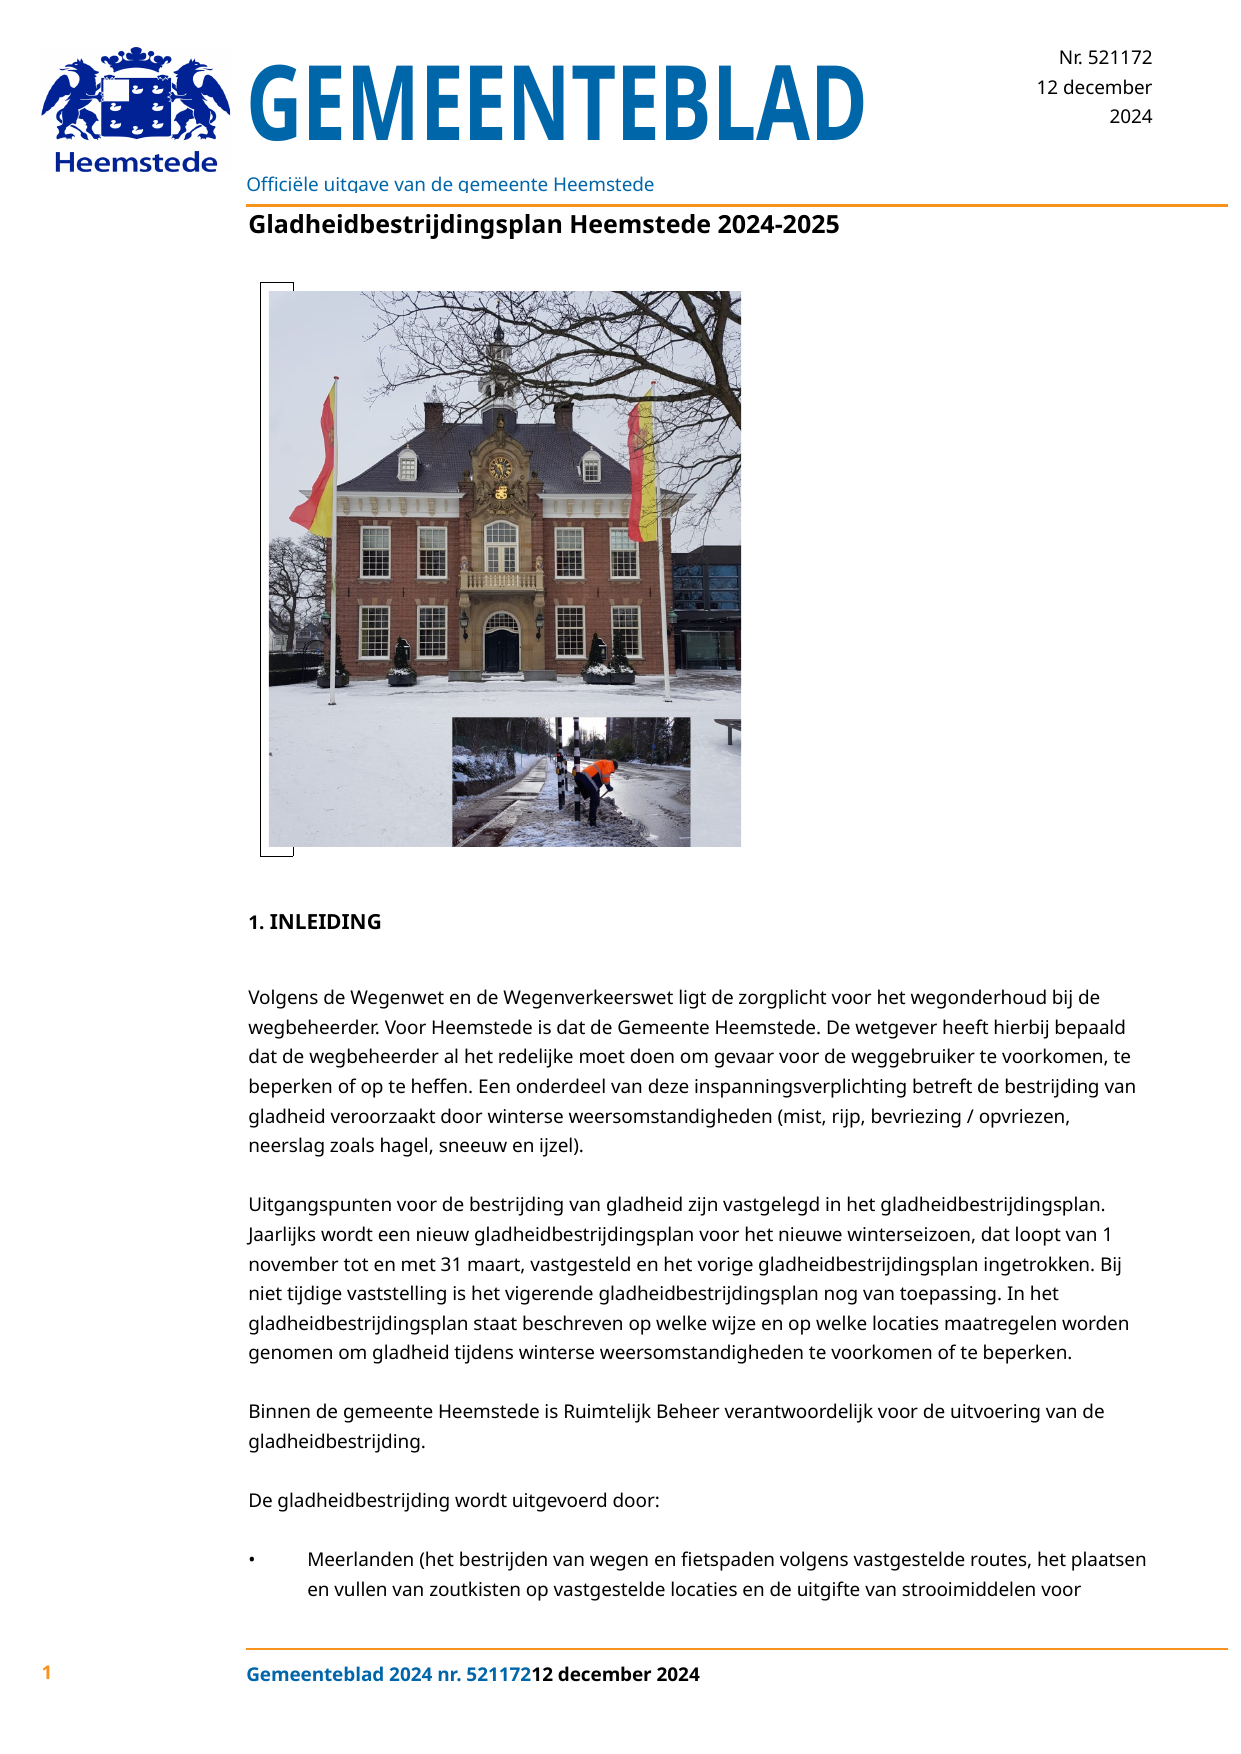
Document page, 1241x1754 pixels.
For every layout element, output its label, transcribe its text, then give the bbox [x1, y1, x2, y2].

text Uitgangspunten voor de bestrijding van gladheid zijn vastgelegd in het gladheidbestrijdingsplan. Jaarlijks wordt een nieuw gladheidbestrijdingsplan voor het nieuwe winterseizoen, dat loopt van 1 november tot en met 31 maart, vastgesteld en het vorige gladheidbestrijdingsplan ingetrokken. Bij niet tijdige vaststelling is het vigerende gladheidbestrijdingsplan nog van toepassing. In het gladheidbestrijdingsplan staat beschreven op welke wijze en op welke locaties maatregelen worden genomen om gladheid tijdens winterse weersomstandigheden te voorkomen of te beperken. [248, 1192, 1152, 1365]
picture [268, 291, 742, 847]
text Volgens de Wegenwet en de Wegenverkeerswet ligt de zorgplicht voor het wegonderhoud bij de wegbeheerder. Voor Heemstede is dat de Gemeente Heemstede. De wetgever heeft hierbij bepaald dat de wegbeheerder al het redelijke moet doen om gevaar voor de weggebruiker te voorkomen, te beperken of op te heffen. Een onderdeel van deze inspanningsverplichting betreft de bestrijding van gladheid veroorzaakt door winterse weersomstandigheden (mist, rijp, bevriezing / opvriezen, neerslag zoals hagel, sneeuw en ijzel). [248, 984, 1152, 1158]
list Meerlanden (het bestrijden van wegen en fietspaden volgens vastgestelde routes, het plaatsen en vullen van zoutkisten op vastgestelde locaties en de uitgifte van strooimiddelen voor [248, 1547, 1152, 1602]
text Binnen de gemeente Heemstede is Ruimtelijk Beheer verantwoordelijk voor de uitvoering van de gladheidbestrijding. [248, 1399, 1152, 1454]
text Gladheidbestrijdingsplan Heemstede 2024-2025 [248, 207, 1152, 241]
text 1. INLEIDING [248, 907, 1152, 935]
picture [41, 47, 231, 172]
text De gladheidbestrijding wordt uitgevoerd door: [248, 1487, 1152, 1513]
